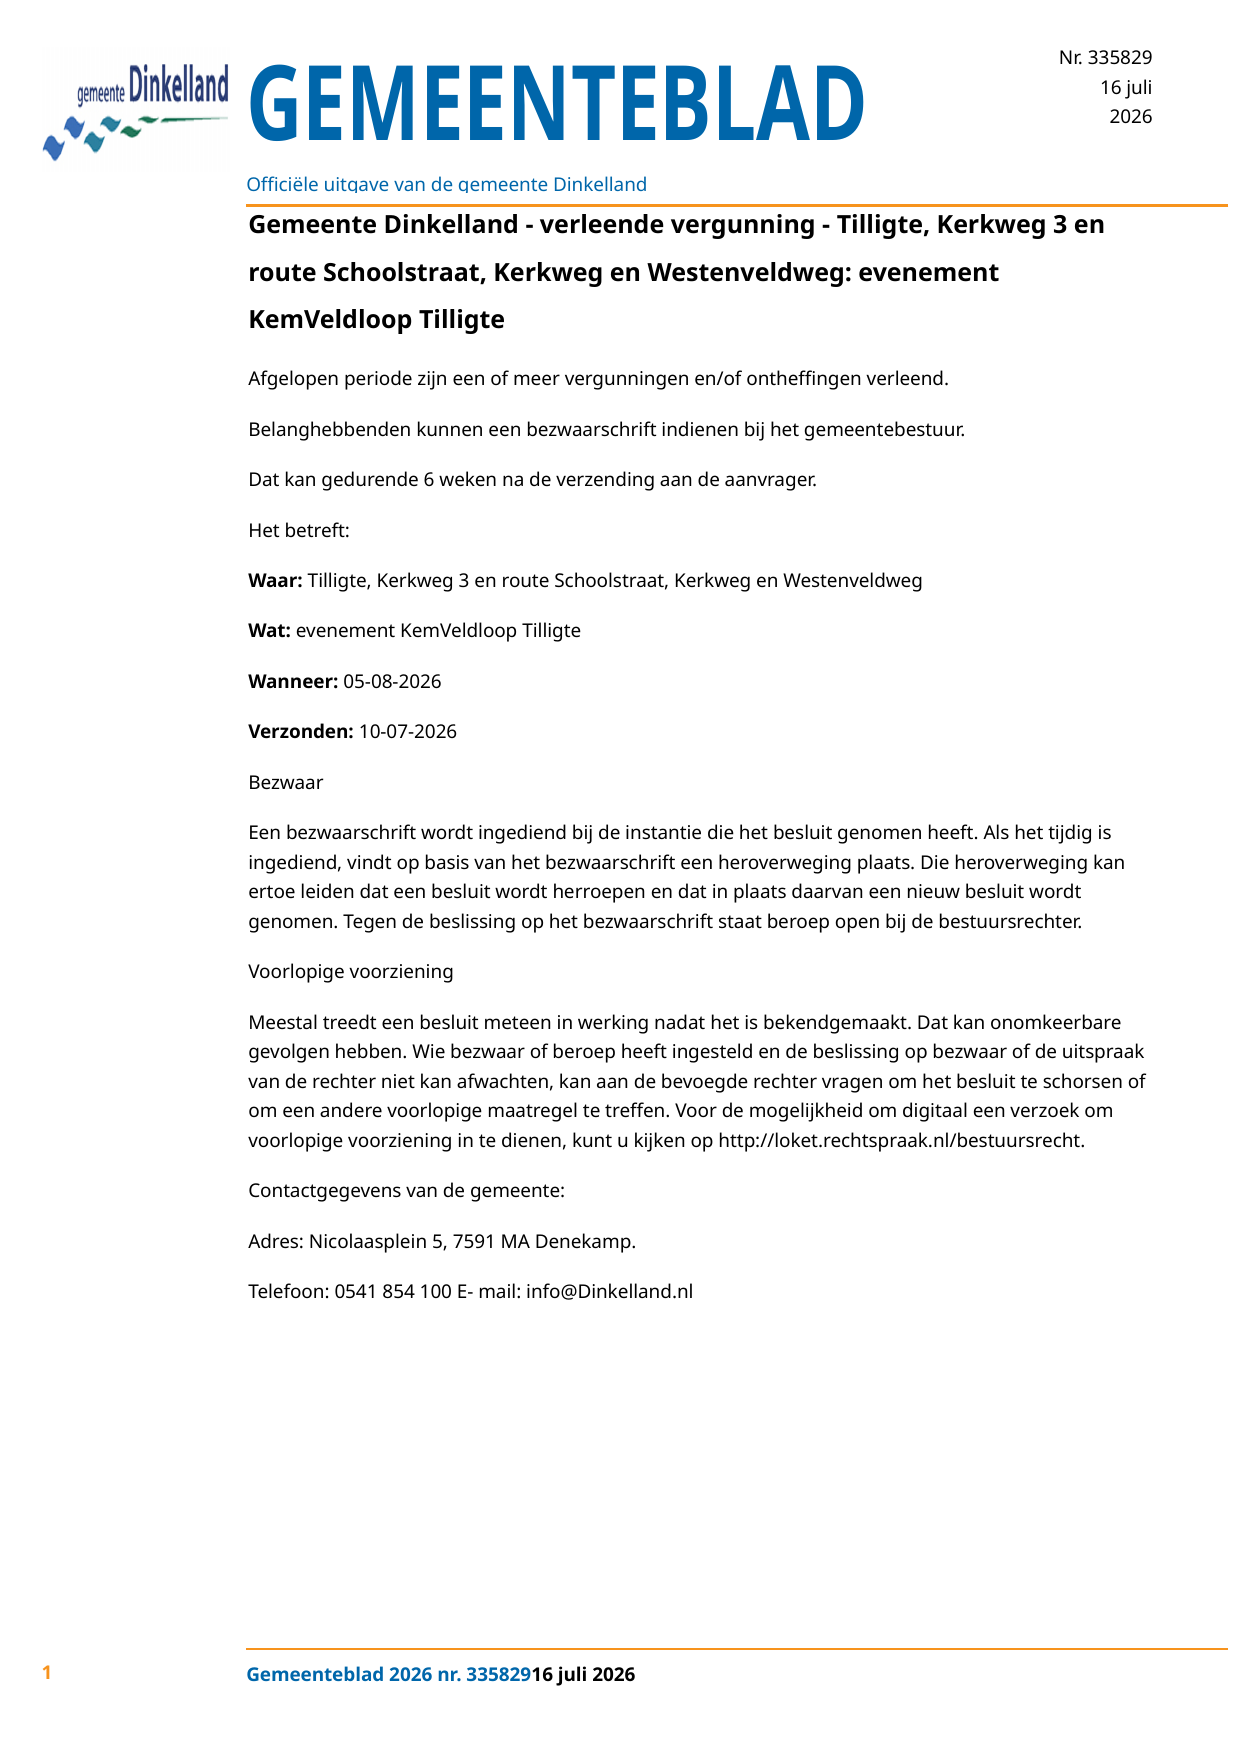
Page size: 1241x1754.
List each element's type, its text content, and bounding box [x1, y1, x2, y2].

text Wat: evenement KemVeldloop Tilligte [248, 618, 1152, 643]
picture [41, 47, 231, 172]
text Een bezwaarschrift wordt ingediend bij de instantie die het besluit genomen heeft. Als het tijdig is ingediend, vindt op basis van het bezwaarschrift een heroverweging plaats. Die heroverweging kan ertoe leiden dat een besluit wordt herroepen en dat in plaats daarvan een nieuw besluit wordt genomen. Tegen de beslissing op het bezwaarschrift staat beroep open bij de bestuursrechter. [248, 819, 1152, 934]
text Wanneer: 05-08-2026 [248, 668, 1152, 694]
text Meestal treedt een besluit meteen in werking nadat het is bekendgemaakt. Dat kan onomkeerbare gevolgen hebben. Wie bezwaar of beroep heeft ingesteld en de beslissing op bezwaar of de uitspraak van de rechter niet kan afwachten, kan aan de bevoegde rechter vragen om het besluit te schorsen of om een andere voorlopige maatregel te treffen. Voor de mogelijkheid om digitaal een verzoek om voorlopige voorziening in te dienen, kunt u kijken op http://loket.rechtspraak.nl/bestuursrecht. [248, 1009, 1152, 1153]
text Dat kan gedurende 6 weken na de verzending aan de aanvrager. [248, 466, 1152, 492]
text Afgelopen periode zijn een of meer vergunningen en/of ontheffingen verleend. [248, 366, 1152, 391]
text Telefoon: 0541 854 100 E- mail: info@Dinkelland.nl [248, 1278, 1152, 1304]
text Adres: Nicolaasplein 5, 7591 MA Denekamp. [248, 1228, 1152, 1254]
text Belanghebbenden kunnen een bezwaarschrift indienen bij het gemeentebestuur. [248, 416, 1152, 442]
text Contactgegevens van de gemeente: [248, 1178, 1152, 1203]
text Bezwaar [248, 769, 1152, 794]
text Verzonden: 10-07-2026 [248, 718, 1152, 744]
text Gemeente Dinkelland - verleende vergunning - Tilligte, Kerkweg 3 en route Schoolstraat, Kerkweg en Westenveldweg: evenement KemVeldloop Tilligte [248, 207, 1152, 336]
text Voorlopige voorziening [248, 958, 1152, 984]
text Het betreft: [248, 517, 1152, 542]
text Waar: Tilligte, Kerkweg 3 en route Schoolstraat, Kerkweg en Westenveldweg [248, 567, 1152, 593]
